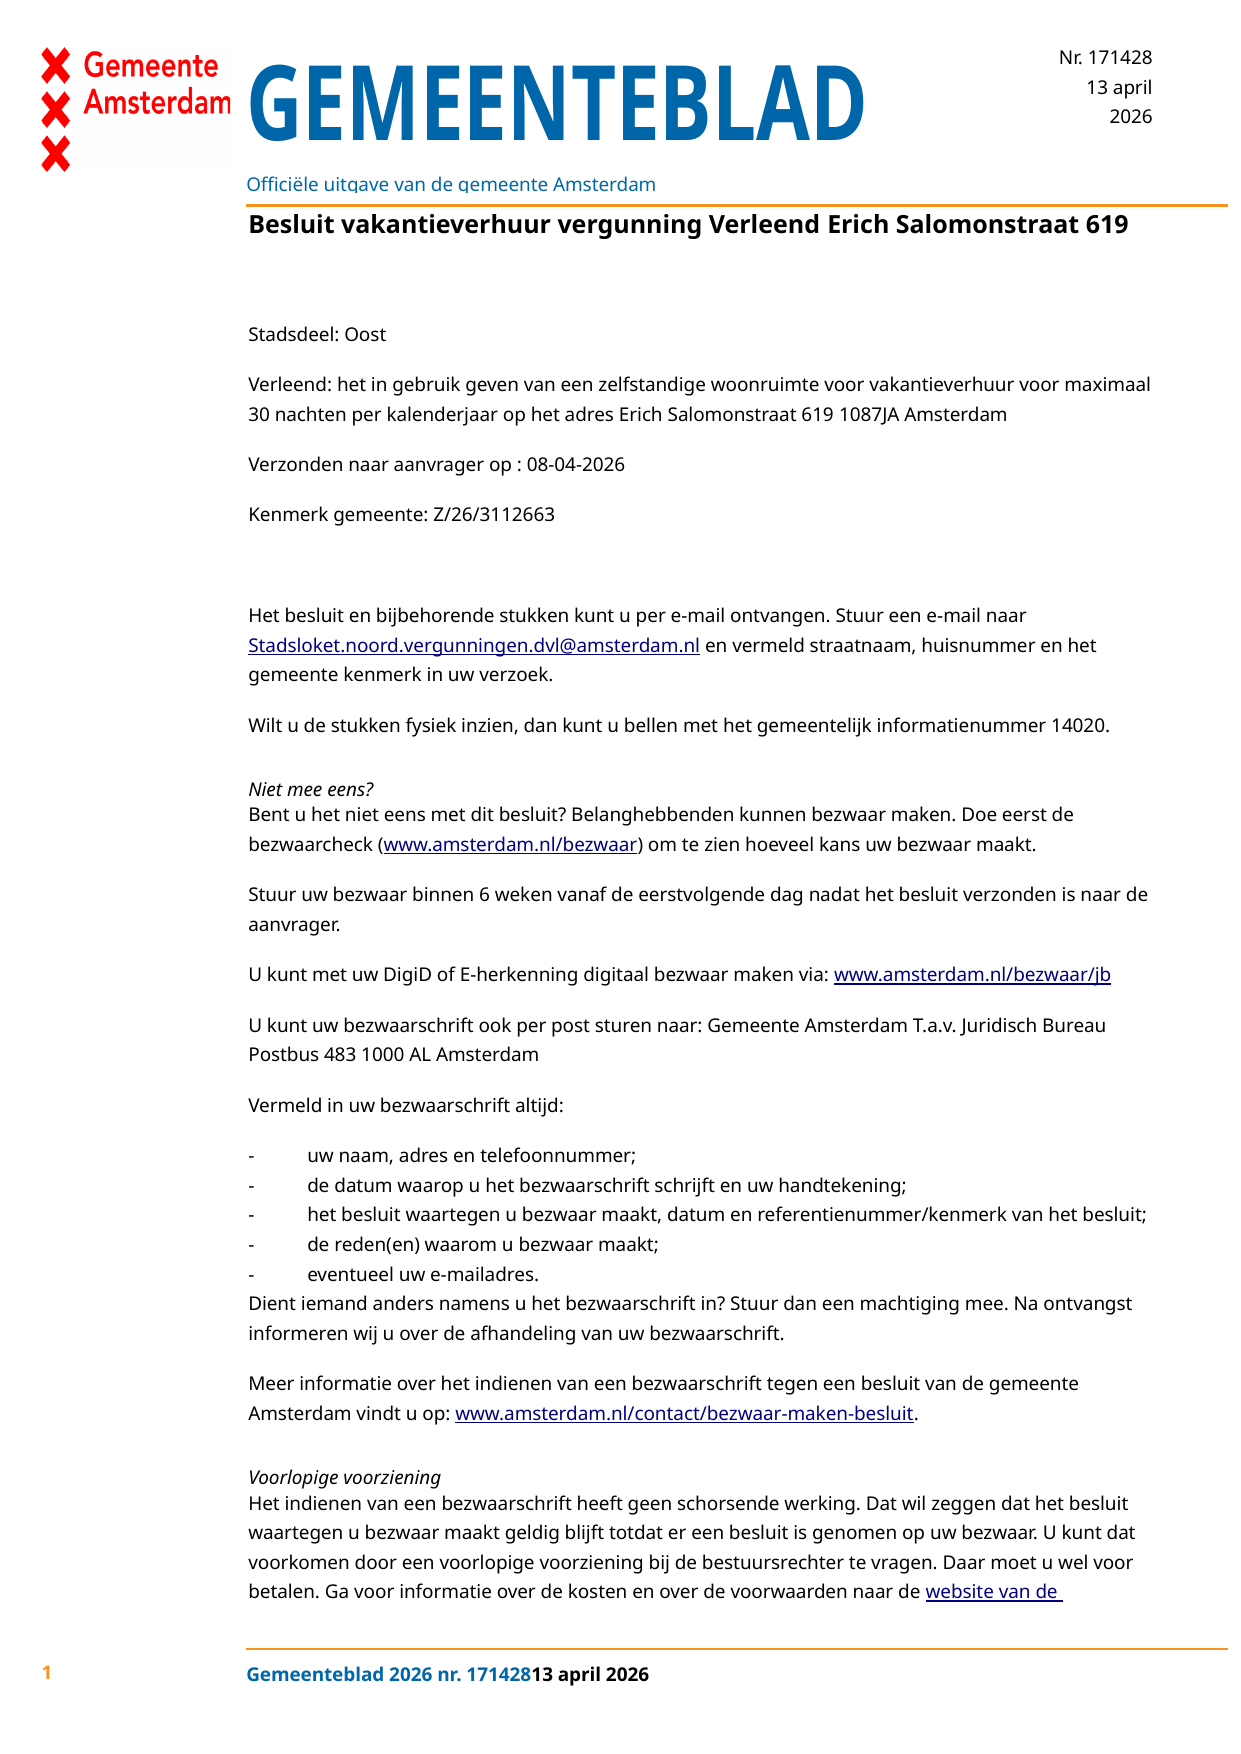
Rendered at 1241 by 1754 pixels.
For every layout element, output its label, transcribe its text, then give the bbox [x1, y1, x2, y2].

text Verzonden naar aanvrager op : 08-04-2026 [248, 451, 1152, 477]
text U kunt met uw DigiD of E-herkenning digitaal bezwaar maken via: www.amsterdam.nl/bezwaar/jb [248, 962, 1152, 987]
text Voorlopige voorziening [248, 1464, 1152, 1490]
text U kunt uw bezwaarschrift ook per post sturen naar: Gemeente Amsterdam T.a.v. Juridisch Bureau Postbus 483 1000 AL Amsterdam [248, 1012, 1152, 1067]
list uw naam, adres en telefoonnummer; [248, 1142, 1152, 1168]
text Kenmerk gemeente: Z/26/3112663 [248, 502, 1152, 527]
text Stuur uw bezwaar binnen 6 weken vanaf de eerstvolgende dag nadat het besluit verzonden is naar de aanvrager. [248, 882, 1152, 937]
text Het besluit en bijbehorende stukken kunt u per e-mail ontvangen. Stuur een e-mail naar Stadsloket.noord.vergunningen.dvl@amsterdam.nl en vermeld straatnaam, huisnummer en het gemeente kenmerk in uw verzoek. [248, 602, 1152, 687]
text Niet mee eens? [248, 776, 1152, 802]
list het besluit waartegen u bezwaar maakt, datum en referentienummer/kenmerk van het besluit; [248, 1202, 1152, 1227]
text Wilt u de stukken fysiek inzien, dan kunt u bellen met het gemeentelijk informatienummer 14020. [248, 712, 1152, 738]
picture [41, 47, 231, 172]
text Verleend: het in gebruik geven van een zelfstandige woonruimte voor vakantieverhuur voor maximaal 30 nachten per kalenderjaar op het adres Erich Salomonstraat 619 1087JA Amsterdam [248, 371, 1152, 426]
text Besluit vakantieverhuur vergunning Verleend Erich Salomonstraat 619 [248, 207, 1152, 241]
text Het indienen van een bezwaarschrift heeft geen schorsende werking. Dat wil zeggen dat het besluit waartegen u bezwaar maakt geldig blijft totdat er een besluit is genomen op uw bezwaar. U kunt dat voorkomen door een voorlopige voorziening bij de bestuursrechter te vragen. Daar moet u wel voor betalen. Ga voor informatie over de kosten en over de voorwaarden naar de website van de [248, 1490, 1152, 1604]
list eventueel uw e-mailadres. [248, 1261, 1152, 1287]
text Vermeld in uw bezwaarschrift altijd: [248, 1092, 1152, 1118]
list de reden(en) waarom u bezwaar maakt; [248, 1231, 1152, 1257]
text Meer informatie over het indienen van een bezwaarschrift tegen een besluit van de gemeente Amsterdam vindt u op: www.amsterdam.nl/contact/bezwaar-maken-besluit. [248, 1370, 1152, 1426]
text Bent u het niet eens met dit besluit? Belanghebbenden kunnen bezwaar maken. Doe eerst de bezwaarcheck (www.amsterdam.nl/bezwaar) om te zien hoeveel kans uw bezwaar maakt. [248, 802, 1152, 857]
list de datum waarop u het bezwaarschrift schrijft en uw handtekening; [248, 1172, 1152, 1198]
text Dient iemand anders namens u het bezwaarschrift in? Stuur dan een machtiging mee. Na ontvangst informeren wij u over de afhandeling van uw bezwaarschrift. [248, 1290, 1152, 1346]
text Stadsdeel: Oost [248, 321, 1152, 346]
